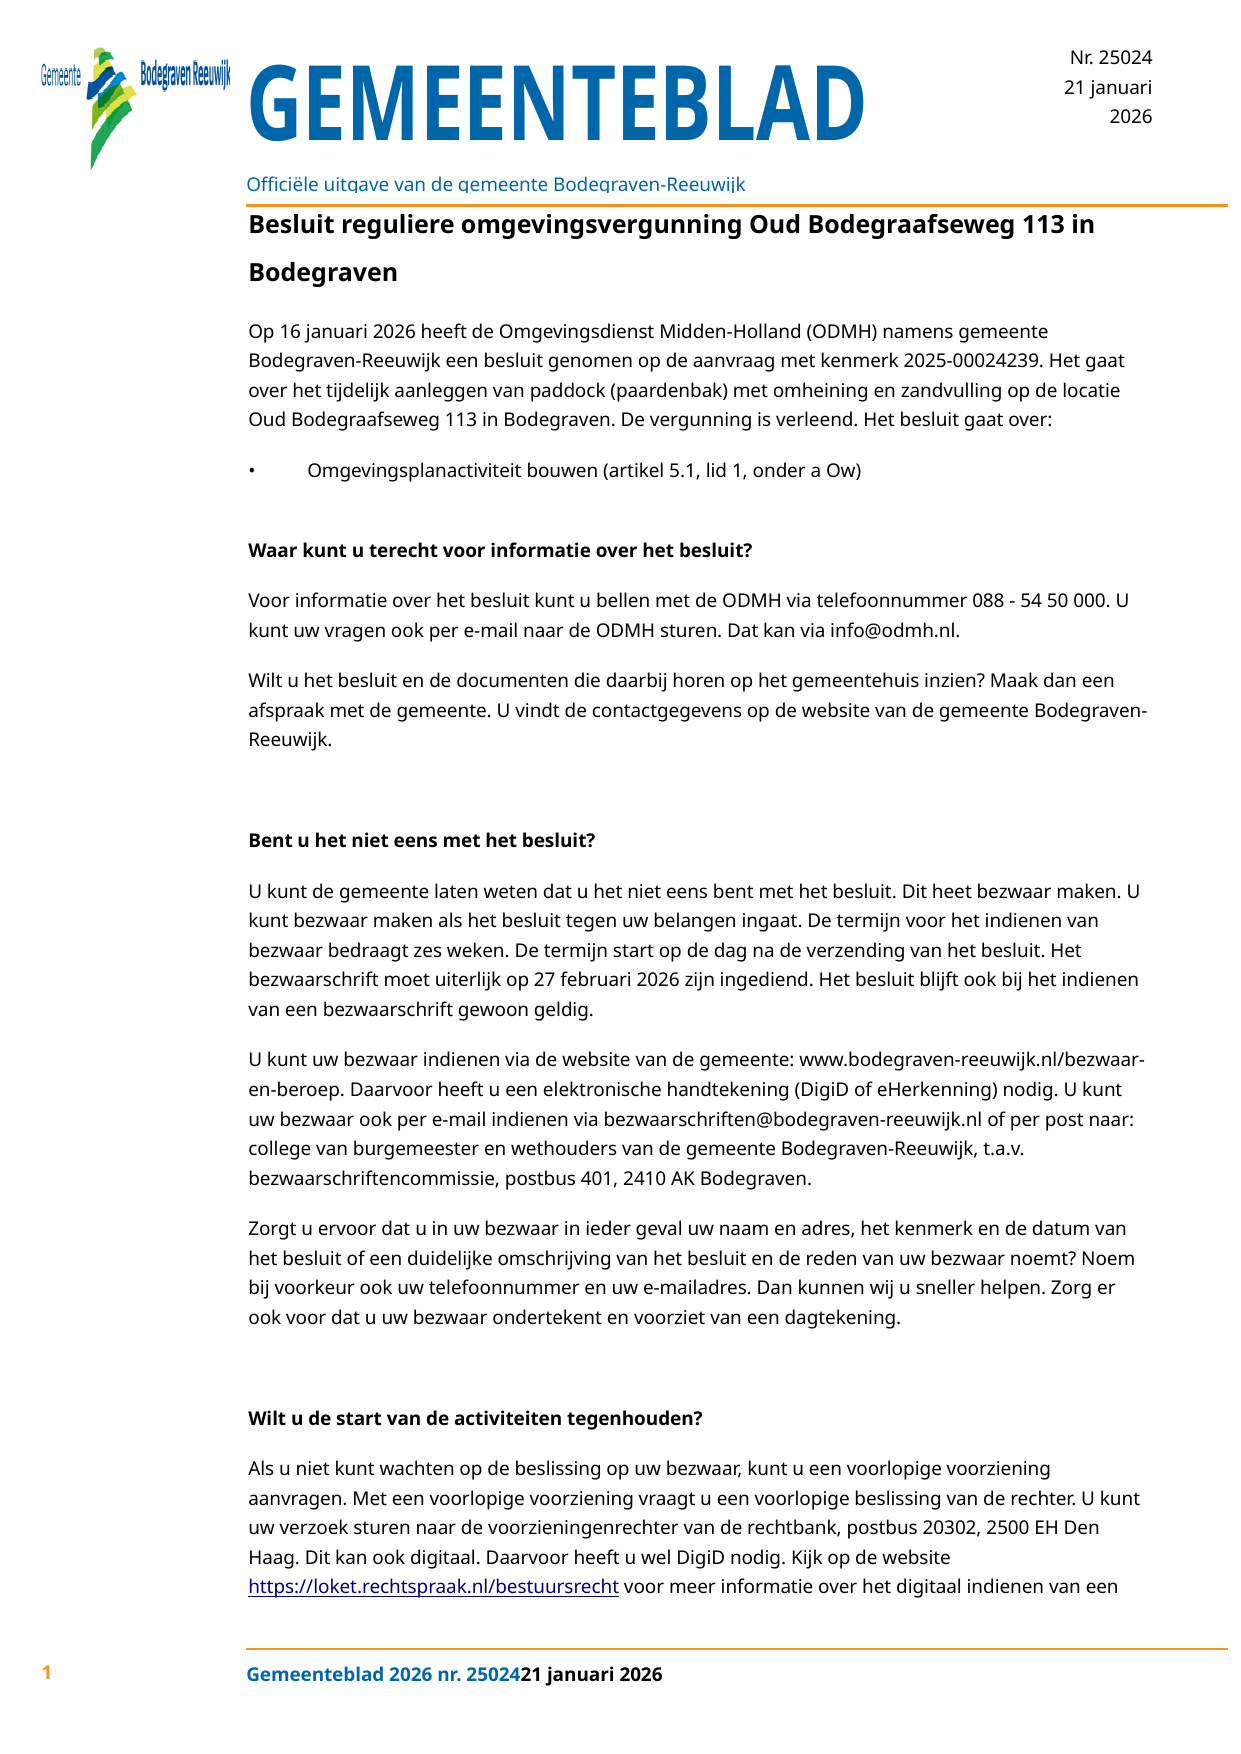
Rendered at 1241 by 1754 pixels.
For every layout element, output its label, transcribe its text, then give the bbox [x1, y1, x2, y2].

text Besluit reguliere omgevingsvergunning Oud Bodegraafseweg 113 in Bodegraven [248, 207, 1152, 288]
text Waar kunt u terecht voor informatie over het besluit? [248, 537, 1152, 563]
text Bent u het niet eens met het besluit? [248, 827, 1152, 853]
text Wilt u het besluit en de documenten die daarbij horen op het gemeentehuis inzien? Maak dan een afspraak met de gemeente. U vindt de contactgegevens op de website van de gemeente Bodegraven-Reeuwijk. [248, 667, 1152, 752]
text Voor informatie over het besluit kunt u bellen met de ODMH via telefoonnummer 088 - 54 50 000. U kunt uw vragen ook per e-mail naar de ODMH sturen. Dat kan via info@odmh.nl. [248, 587, 1152, 643]
text Zorgt u ervoor dat u in uw bezwaar in ieder geval uw naam en adres, het kenmerk en de datum van het besluit of een duidelijke omschrijving van het besluit en de reden van uw bezwaar noemt? Noem bij voorkeur ook uw telefoonnummer en uw e-mailadres. Dan kunnen wij u sneller helpen. Zorg er ook voor dat u uw bezwaar ondertekent en voorziet van een dagtekening. [248, 1215, 1152, 1330]
list Omgevingsplanactiviteit bouwen (artikel 5.1, lid 1, onder a Ow) [248, 457, 1152, 483]
text Als u niet kunt wachten op de beslissing op uw bezwaar, kunt u een voorlopige voorziening aanvragen. Met een voorlopige voorziening vraagt u een voorlopige beslissing van de rechter. U kunt uw verzoek sturen naar de voorzieningenrechter van de rechtbank, postbus 20302, 2500 EH Den Haag. Dit kan ook digitaal. Daarvoor heeft u wel DigiD nodig. Kijk op de website https://loket.rechtspraak.nl/bestuursrecht voor meer informatie over het digitaal indienen van een [248, 1455, 1152, 1599]
picture [41, 47, 231, 172]
text Op 16 januari 2026 heeft de Omgevingsdienst Midden-Holland (ODMH) namens gemeente Bodegraven-Reeuwijk een besluit genomen op de aanvraag met kenmerk 2025-00024239. Het gaat over het tijdelijk aanleggen van paddock (paardenbak) met omheining en zandvulling op de locatie Oud Bodegraafseweg 113 in Bodegraven. De vergunning is verleend. Het besluit gaat over: [248, 318, 1152, 432]
text U kunt de gemeente laten weten dat u het niet eens bent met het besluit. Dit heet bezwaar maken. U kunt bezwaar maken als het besluit tegen uw belangen ingaat. De termijn voor het indienen van bezwaar bedraagt zes weken. De termijn start op de dag na de verzending van het besluit. Het bezwaarschrift moet uiterlijk op 27 februari 2026 zijn ingediend. Het besluit blijft ook bij het indienen van een bezwaarschrift gewoon geldig. [248, 878, 1152, 1022]
text U kunt uw bezwaar indienen via de website van de gemeente: www.bodegraven-reeuwijk.nl/bezwaar-en-beroep. Daarvoor heeft u een elektronische handtekening (DigiD of eHerkenning) nodig. U kunt uw bezwaar ook per e-mail indienen via bezwaarschriften@bodegraven-reeuwijk.nl of per post naar: college van burgemeester en wethouders van de gemeente Bodegraven-Reeuwijk, t.a.v. bezwaarschriftencommissie, postbus 401, 2410 AK Bodegraven. [248, 1047, 1152, 1191]
text Wilt u de start van de activiteiten tegenhouden? [248, 1405, 1152, 1431]
